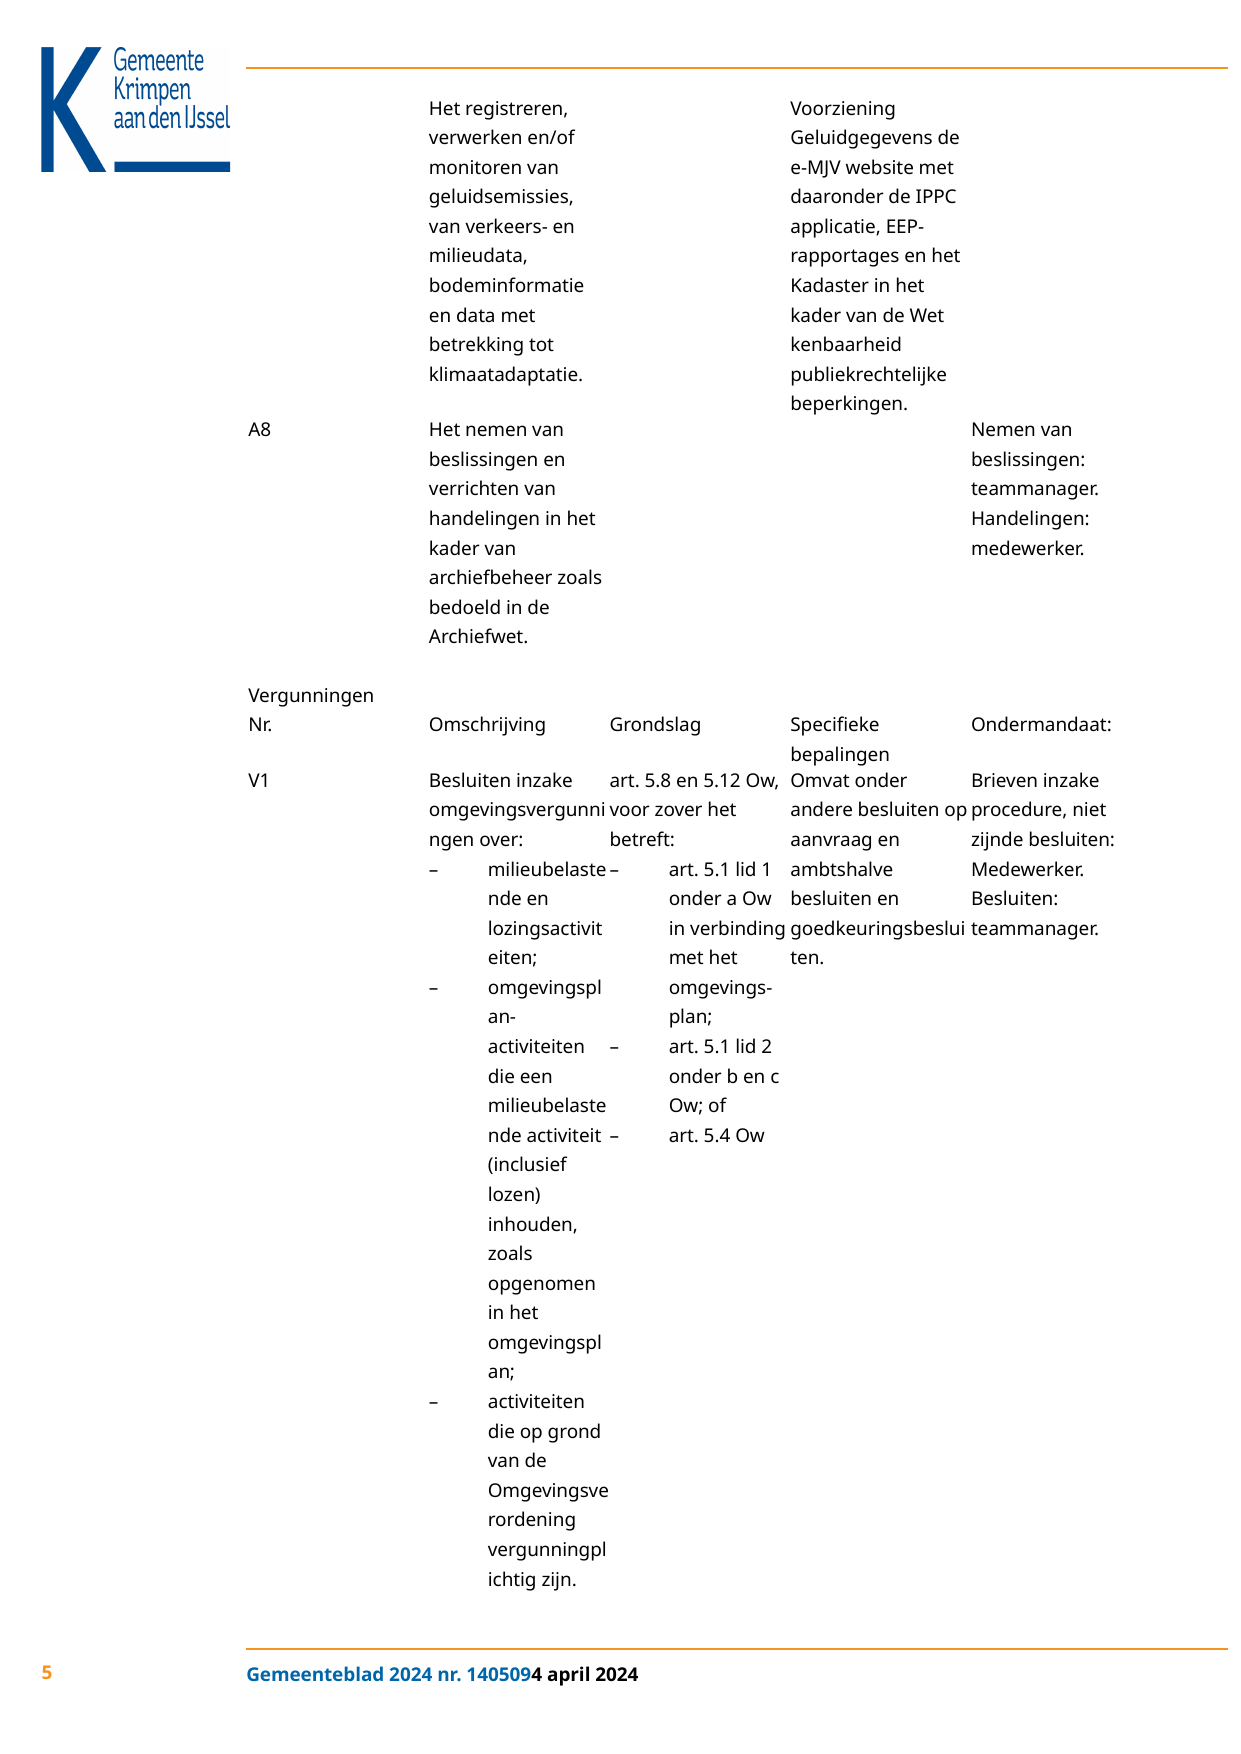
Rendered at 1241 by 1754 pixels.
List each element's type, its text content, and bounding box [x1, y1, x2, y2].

table_cell [971, 95, 1152, 416]
table_cell Nemen van beslissingen: teammanager. Handelingen: medewerker. [971, 416, 1152, 649]
table_header Nr. [248, 712, 429, 767]
table_header Specifieke bepalingen [790, 712, 971, 767]
table_header Grondslag [609, 712, 790, 767]
table_cell Voorziening Geluidgegevens de e-MJV website met daaronder de IPPC applicatie, EEP-rapportages en het Kadaster in het kader van de Wet kenbaarheid publiekrechtelijke beperkingen. [790, 95, 971, 416]
text Vergunningen [248, 682, 1152, 708]
table_cell Brieven inzake procedure, niet zijnde besluiten: Medewerker. Besluiten: teammanager. [971, 767, 1152, 1591]
table_cell V1 [248, 767, 429, 1591]
table_cell [609, 95, 790, 416]
table_cell Omvat onder andere besluiten op aanvraag en ambtshalve besluiten en goedkeuringsbesluiten. [790, 767, 971, 1591]
table_cell A8 [248, 416, 429, 649]
table_cell Besluiten inzake omgevingsvergunningen over: milieubelastende en lozingsactiviteiten; omgevingsplan-activiteiten die een milieubelastende activiteit (inclusief lozen) inhouden, zoals opgenomen in het omgevingsplan; activiteiten die op grond van de Omgevingsverordening vergunningplichtig zijn. [429, 767, 609, 1591]
table_cell [609, 416, 790, 649]
table_cell Het nemen van beslissingen en verrichten van handelingen in het kader van archiefbeheer zoals bedoeld in de Archiefwet. [429, 416, 609, 649]
table_cell [790, 416, 971, 649]
table_header Ondermandaat: [971, 712, 1152, 767]
table_header Omschrijving [429, 712, 609, 767]
table_cell art. 5.8 en 5.12 Ow, voor zover het betreft: art. 5.1 lid 1 onder a Ow in verbinding met het omgevings­plan; art. 5.1 lid 2 onder b en c Ow; of art. 5.4 Ow [609, 767, 790, 1591]
table_cell [248, 95, 429, 416]
table_cell Het registreren, verwerken en/of monitoren van geluidsemissies, van verkeers- en milieudata, bodeminformatie en data met betrekking tot klimaatadaptatie. [429, 95, 609, 416]
picture [41, 47, 231, 172]
